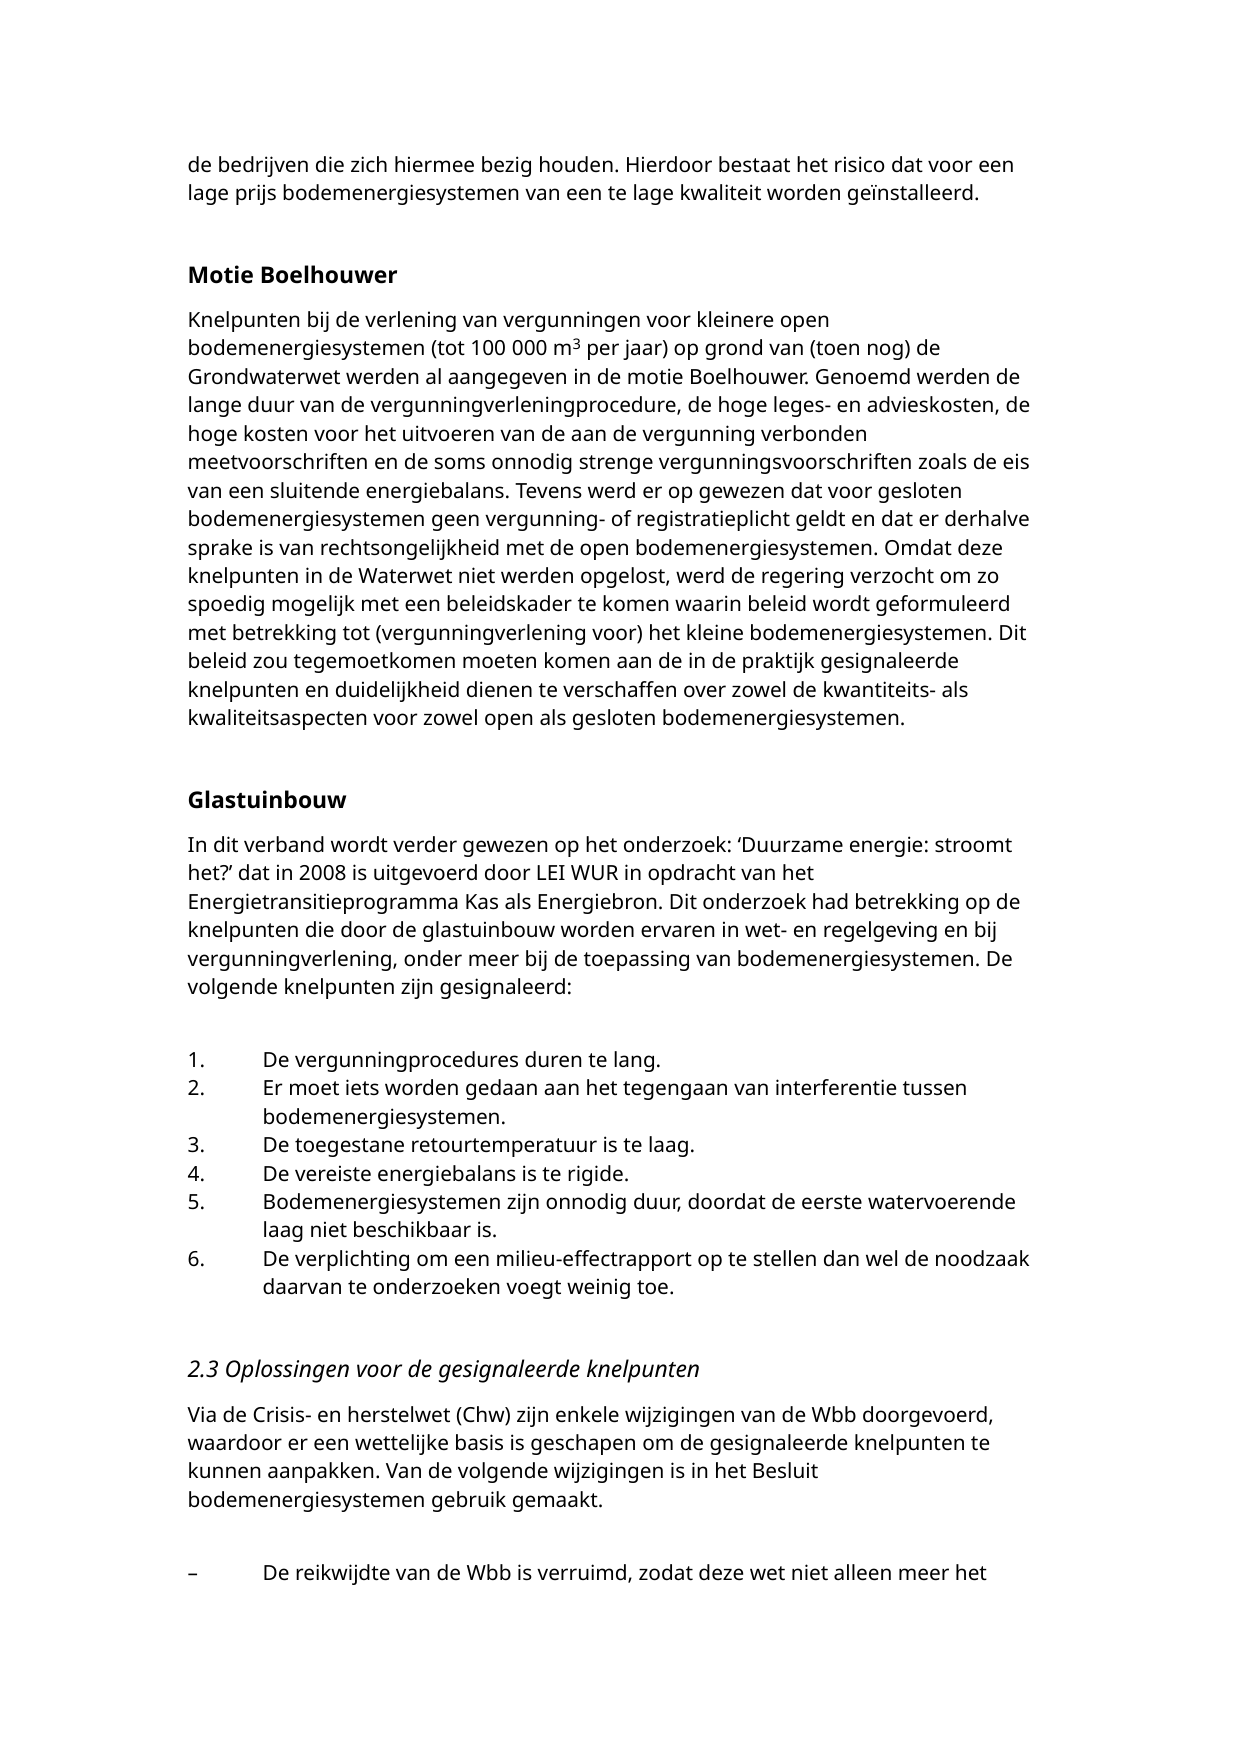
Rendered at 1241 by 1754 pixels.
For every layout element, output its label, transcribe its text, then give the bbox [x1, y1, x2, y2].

text Knelpunten bij de verlening van vergunningen voor kleinere open bodemenergiesystemen (tot 100 000 m3 per jaar) op grond van (toen nog) de Grondwaterwet werden al aangegeven in de motie Boelhouwer. Genoemd werden de lange duur van de vergunningverleningprocedure, de hoge leges- en advieskosten, de hoge kosten voor het uitvoeren van de aan de vergunning verbonden meetvoorschriften en de soms onnodig strenge vergunningsvoorschriften zoals de eis van een sluitende energiebalans. Tevens werd er op gewezen dat voor gesloten bodemenergiesystemen geen vergunning- of registratieplicht geldt en dat er derhalve sprake is van rechtsongelijkheid met de open bodemenergiesystemen. Omdat deze knelpunten in de Waterwet niet werden opgelost, werd de regering verzocht om zo spoedig mogelijk met een beleidskader te komen waarin beleid wordt geformuleerd met betrekking tot (vergunningverlening voor) het kleine bodemenergiesystemen. Dit beleid zou tegemoetkomen moeten komen aan de in de praktijk gesignaleerde knelpunten en duidelijkheid dienen te verschaffen over zowel de kwantiteits- als kwaliteitsaspecten voor zowel open als gesloten bodemenergiesystemen. [187, 305, 1053, 732]
text In dit verband wordt verder gewezen op het onderzoek: ‘Duurzame energie: stroomt het?’ dat in 2008 is uitgevoerd door LEI WUR in opdracht van het Energietransitieprogramma Kas als Energiebron. Dit onderzoek had betrekking op de knelpunten die door de glastuinbouw worden ervaren in wet- en regelgeving en bij vergunningverlening, onder meer bij de toepassing van bodemenergiesystemen. De volgende knelpunten zijn gesignaleerd: [187, 830, 1053, 1001]
subtitle Motie Boelhouwer [187, 259, 1053, 290]
subtitle Glastuinbouw [187, 784, 1053, 815]
list De verplichting om een milieu-effectrapport op te stellen dan wel de noodzaak daarvan te onderzoeken voegt weinig toe. [187, 1244, 1053, 1301]
list De vergunningprocedures duren te lang. [187, 1045, 1053, 1073]
list De reikwijdte van de Wbb is verruimd, zodat deze wet niet alleen meer het [187, 1558, 1053, 1586]
list Bodemenergiesystemen zijn onnodig duur, doordat de eerste watervoerende laag niet beschikbaar is. [187, 1187, 1053, 1244]
text Via de Crisis- en herstelwet (Chw) zijn enkele wijzigingen van de Wbb doorgevoerd, waardoor er een wettelijke basis is geschapen om de gesignaleerde knelpunten te kunnen aanpakken. Van de volgende wijzigingen is in het Besluit bodemenergiesystemen gebruik gemaakt. [187, 1400, 1053, 1513]
subtitle 2.3 Oplossingen voor de gesignaleerde knelpunten [187, 1353, 1053, 1385]
list De toegestane retourtemperatuur is te laag. [187, 1130, 1053, 1159]
list De vereiste energiebalans is te rigide. [187, 1159, 1053, 1187]
list Er moet iets worden gedaan aan het tegengaan van interferentie tussen bodemenergiesystemen. [187, 1073, 1053, 1130]
text de bedrijven die zich hiermee bezig houden. Hierdoor bestaat het risico dat voor een lage prijs bodemenergiesystemen van een te lage kwaliteit worden geïnstalleerd. [187, 150, 1053, 207]
